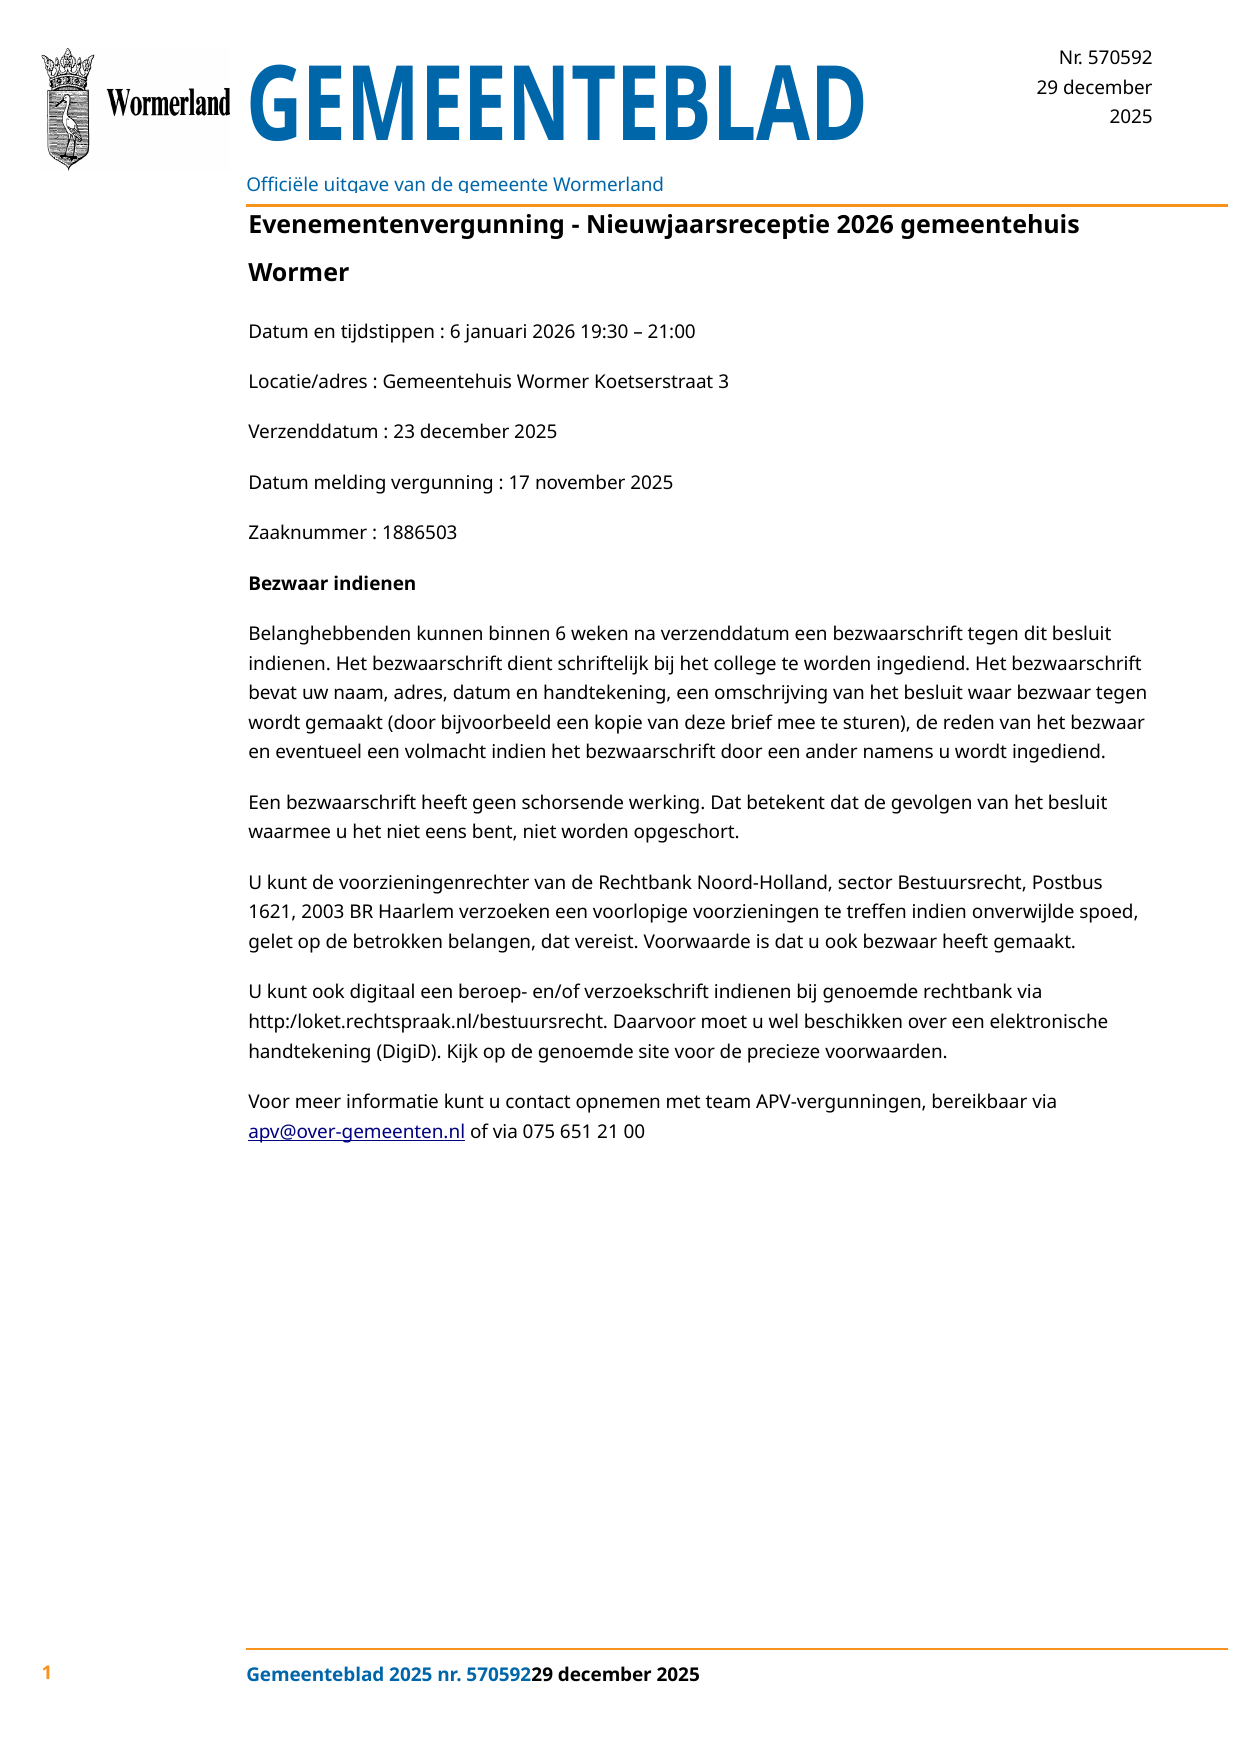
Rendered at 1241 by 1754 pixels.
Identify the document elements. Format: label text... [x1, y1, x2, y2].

text Zaaknummer : 1886503 [248, 519, 1152, 545]
text Datum melding vergunning : 17 november 2025 [248, 469, 1152, 495]
text U kunt de voorzieningenrechter van de Rechtbank Noord-Holland, sector Bestuursrecht, Postbus 1621, 2003 BR Haarlem verzoeken een voorlopige voorzieningen te treffen indien onverwijlde spoed, gelet op de betrokken belangen, dat vereist. Voorwaarde is dat u ook bezwaar heeft gemaakt. [248, 869, 1152, 954]
text Een bezwaarschrift heeft geen schorsende werking. Dat betekent dat de gevolgen van het besluit waarmee u het niet eens bent, niet worden opgeschort. [248, 789, 1152, 844]
text Verzenddatum : 23 december 2025 [248, 419, 1152, 444]
text Voor meer informatie kunt u contact opnemen met team APV-vergunningen, bereikbaar via apv@over-gemeenten.nl of via 075 651 21 00 [248, 1088, 1152, 1144]
text U kunt ook digitaal een beroep- en/of verzoekschrift indienen bij genoemde rechtbank via http:/loket.rechtspraak.nl/bestuursrecht. Daarvoor moet u wel beschikken over een elektronische handtekening (DigiD). Kijk op de genoemde site voor de precieze voorwaarden. [248, 979, 1152, 1064]
text Datum en tijdstippen : 6 januari 2026 19:30 – 21:00 [248, 318, 1152, 344]
text Bezwaar indienen [248, 570, 1152, 596]
text Evenementenvergunning - Nieuwjaarsreceptie 2026 gemeentehuis Wormer [248, 207, 1152, 288]
picture [41, 47, 231, 172]
text Belanghebbenden kunnen binnen 6 weken na verzenddatum een bezwaarschrift tegen dit besluit indienen. Het bezwaarschrift dient schriftelijk bij het college te worden ingediend. Het bezwaarschrift bevat uw naam, adres, datum en handtekening, een omschrijving van het besluit waar bezwaar tegen wordt gemaakt (door bijvoorbeeld een kopie van deze brief mee te sturen), de reden van het bezwaar en eventueel een volmacht indien het bezwaarschrift door een ander namens u wordt ingediend. [248, 620, 1152, 764]
text Locatie/adres : Gemeentehuis Wormer Koetserstraat 3 [248, 368, 1152, 394]
